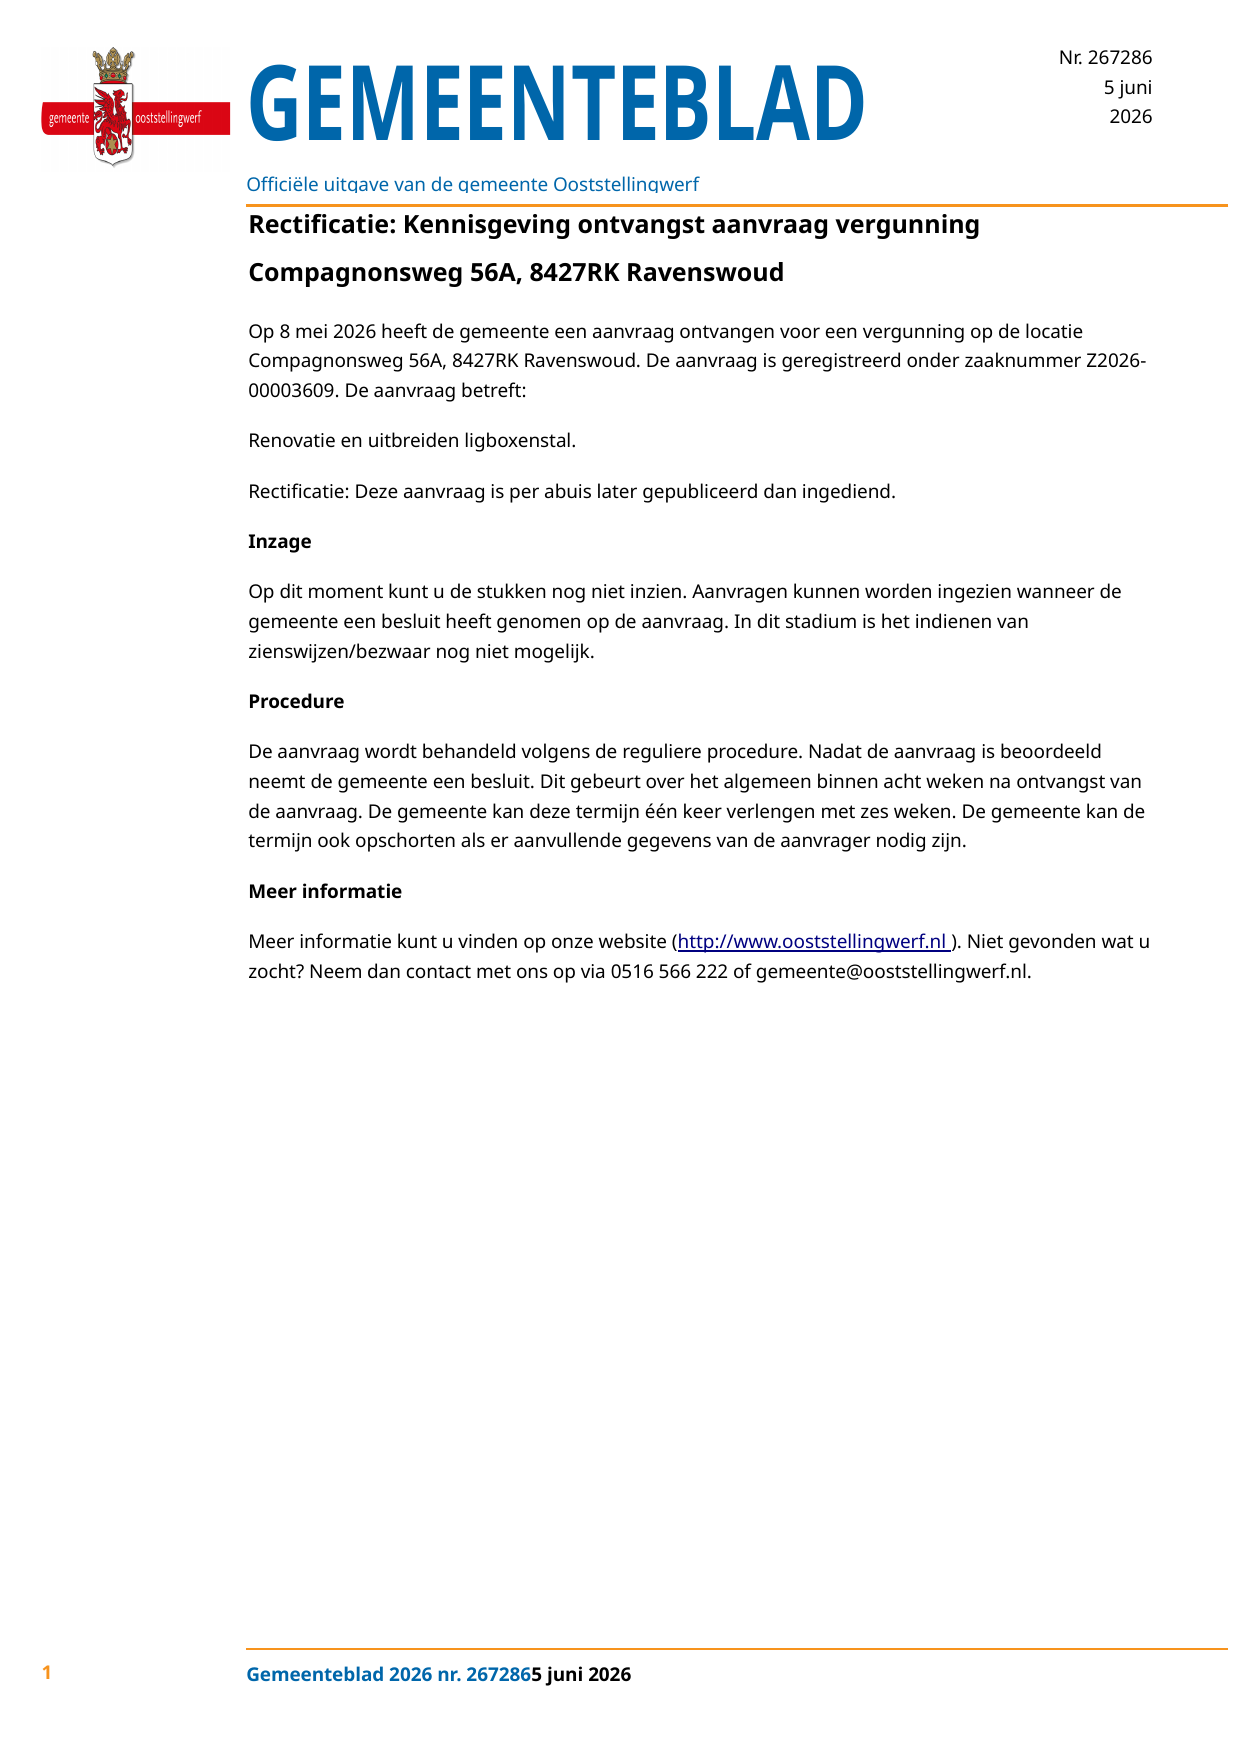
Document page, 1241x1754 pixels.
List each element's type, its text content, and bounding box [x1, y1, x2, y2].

picture [41, 47, 231, 172]
text Meer informatie [248, 878, 1152, 904]
text Rectificatie: Kennisgeving ontvangst aanvraag vergunning Compagnonsweg 56A, 8427RK Ravenswoud [248, 207, 1152, 288]
text Renovatie en uitbreiden ligboxenstal. [248, 427, 1152, 453]
text Op 8 mei 2026 heeft de gemeente een aanvraag ontvangen voor een vergunning op de locatie Compagnonsweg 56A, 8427RK Ravenswoud. De aanvraag is geregistreerd onder zaaknummer Z2026-00003609. De aanvraag betreft: [248, 318, 1152, 403]
text Procedure [248, 688, 1152, 714]
text Meer informatie kunt u vinden op onze website (http://www.ooststellingwerf.nl ). Niet gevonden wat u zocht? Neem dan contact met ons op via 0516 566 222 of gemeente@ooststellingwerf.nl. [248, 928, 1152, 984]
text Op dit moment kunt u de stukken nog niet inzien. Aanvragen kunnen worden ingezien wanneer de gemeente een besluit heeft genomen op de aanvraag. In dit stadium is het indienen van zienswijzen/bezwaar nog niet mogelijk. [248, 579, 1152, 664]
text Rectificatie: Deze aanvraag is per abuis later gepubliceerd dan ingediend. [248, 478, 1152, 504]
text De aanvraag wordt behandeld volgens de reguliere procedure. Nadat de aanvraag is beoordeeld neemt de gemeente een besluit. Dit gebeurt over het algemeen binnen acht weken na ontvangst van de aanvraag. De gemeente kan deze termijn één keer verlengen met zes weken. De gemeente kan de termijn ook opschorten als er aanvullende gegevens van de aanvrager nodig zijn. [248, 739, 1152, 853]
text Inzage [248, 528, 1152, 554]
